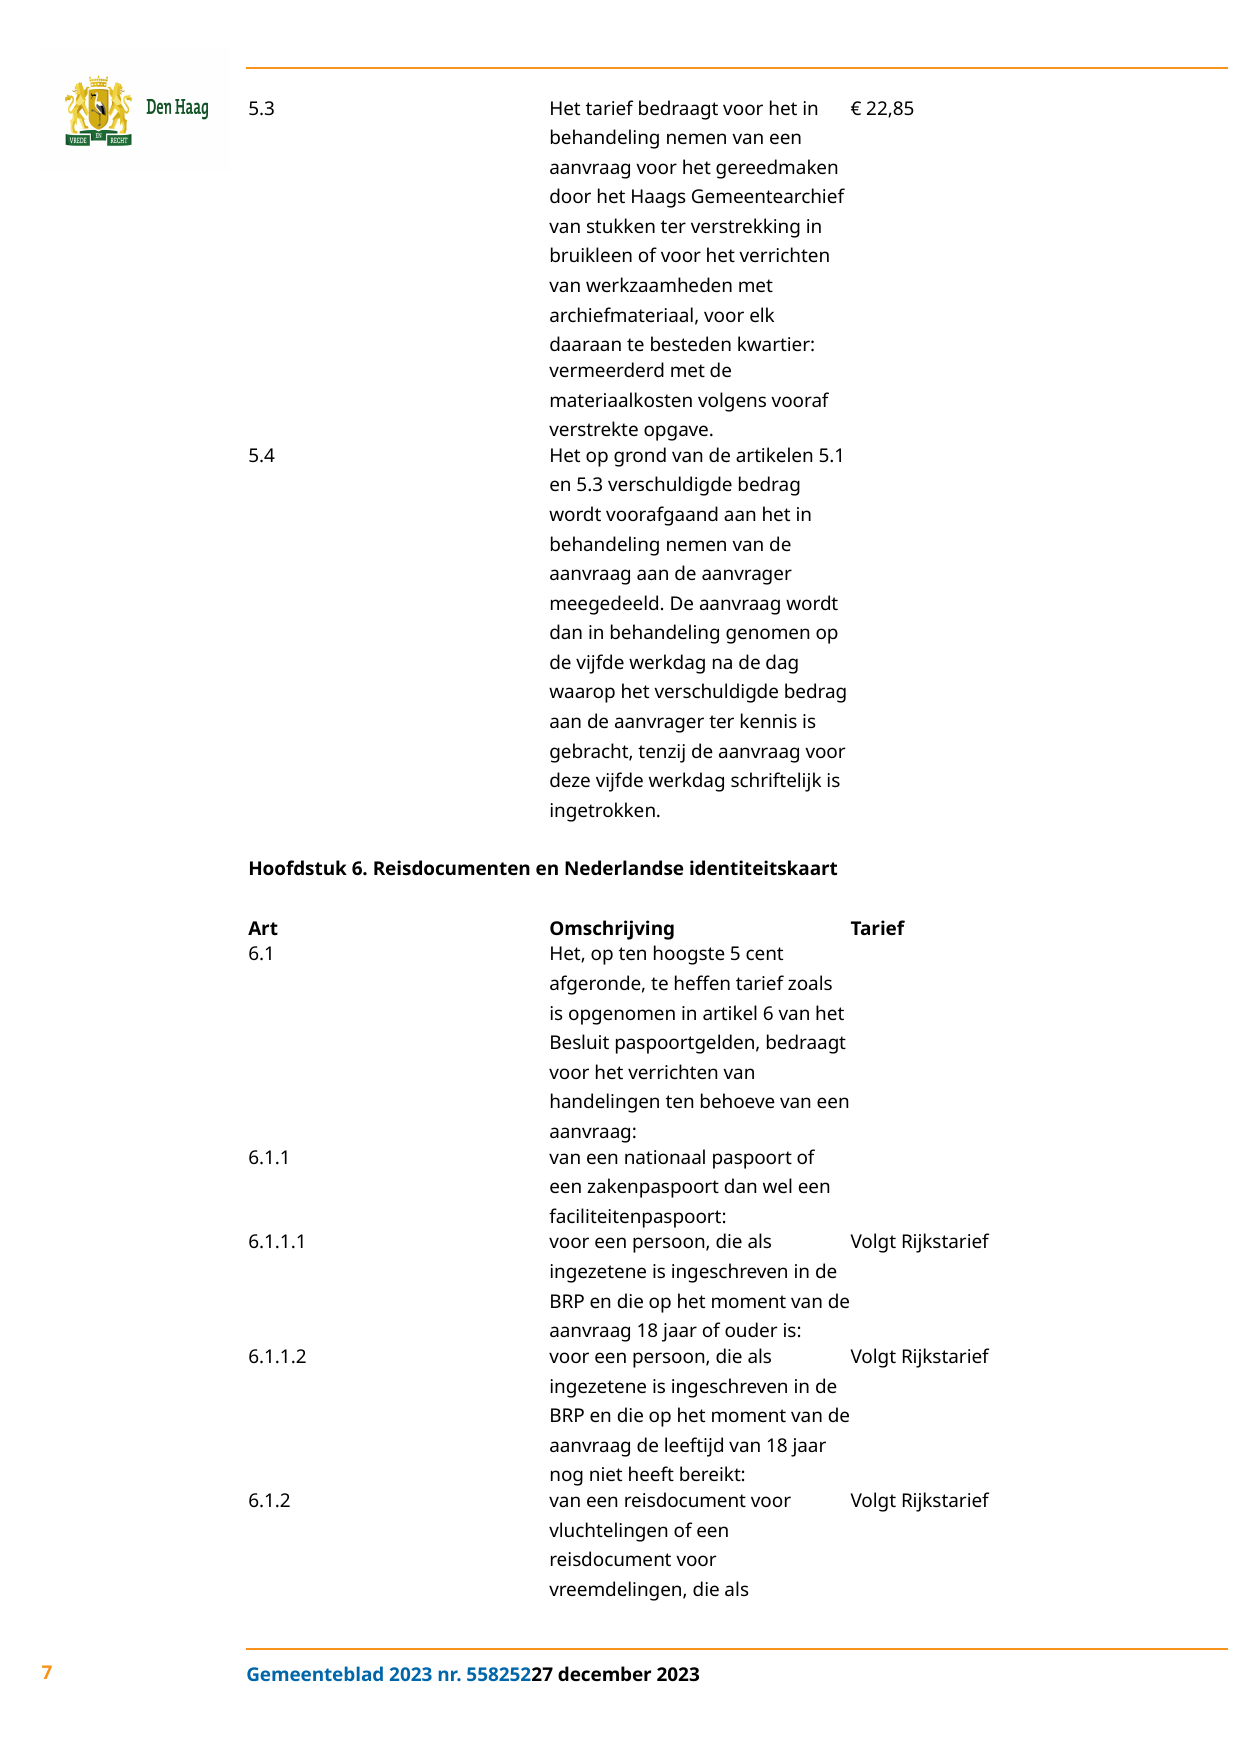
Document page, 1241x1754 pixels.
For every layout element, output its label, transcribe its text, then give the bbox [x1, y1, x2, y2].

table_cell 5.4 [248, 442, 549, 823]
table_cell van een reisdocument voor vluchtelingen of een reisdocument voor vreemdelingen, die als [549, 1487, 850, 1602]
table_cell € 22,85 [850, 95, 1152, 357]
table_cell 6.1.1.2 [248, 1343, 549, 1487]
table_cell [850, 941, 1152, 1144]
picture [41, 47, 231, 172]
table_cell 6.1.1.1 [248, 1229, 549, 1343]
table_cell Het tarief bedraagt voor het in behandeling nemen van een aanvraag voor het gereedmaken door het Haags Gemeentearchief van stukken ter verstrekking in bruikleen of voor het verrichten van werkzaamheden met archiefmateriaal, voor elk daaraan te besteden kwartier: [549, 95, 850, 357]
table_cell vermeerderd met de materiaalkosten volgens vooraf verstrekte opgave. [549, 357, 850, 442]
table_cell [850, 357, 1152, 442]
table_cell voor een persoon, die als ingezetene is ingeschreven in de BRP en die op het moment van de aanvraag de leeftijd van 18 jaar nog niet heeft bereikt: [549, 1343, 850, 1487]
table_cell van een nationaal paspoort of een zakenpaspoort dan wel een faciliteitenpaspoort: [549, 1144, 850, 1229]
table_cell Volgt Rijkstarief [850, 1229, 1152, 1343]
table_cell [850, 1144, 1152, 1229]
table_header Art [248, 915, 549, 941]
text Hoofdstuk 6. Reisdocumenten en Nederlandse identiteitskaart [248, 856, 1152, 881]
table_cell 6.1.1 [248, 1144, 549, 1229]
table_cell 6.1 [248, 941, 549, 1144]
table_cell Het, op ten hoogste 5 cent afgeronde, te heffen tarief zoals is opgenomen in artikel 6 van het Besluit paspoortgelden, bedraagt voor het verrichten van handelingen ten behoeve van een aanvraag: [549, 941, 850, 1144]
table_cell voor een persoon, die als ingezetene is ingeschreven in de BRP en die op het moment van de aanvraag 18 jaar of ouder is: [549, 1229, 850, 1343]
table_header Omschrijving [549, 915, 850, 941]
table_cell 6.1.2 [248, 1487, 549, 1602]
table_cell Volgt Rijkstarief [850, 1487, 1152, 1602]
table_cell [248, 357, 549, 442]
table_cell [850, 442, 1152, 823]
table_cell Het op grond van de artikelen 5.1 en 5.3 verschuldigde bedrag wordt voorafgaand aan het in behandeling nemen van de aanvraag aan de aanvrager meegedeeld. De aanvraag wordt dan in behandeling genomen op de vijfde werkdag na de dag waarop het verschuldigde bedrag aan de aanvrager ter kennis is gebracht, tenzij de aanvraag voor deze vijfde werkdag schriftelijk is ingetrokken. [549, 442, 850, 823]
table_cell Volgt Rijkstarief [850, 1343, 1152, 1487]
table_cell 5.3 [248, 95, 549, 357]
table_header Tarief [850, 915, 1152, 941]
